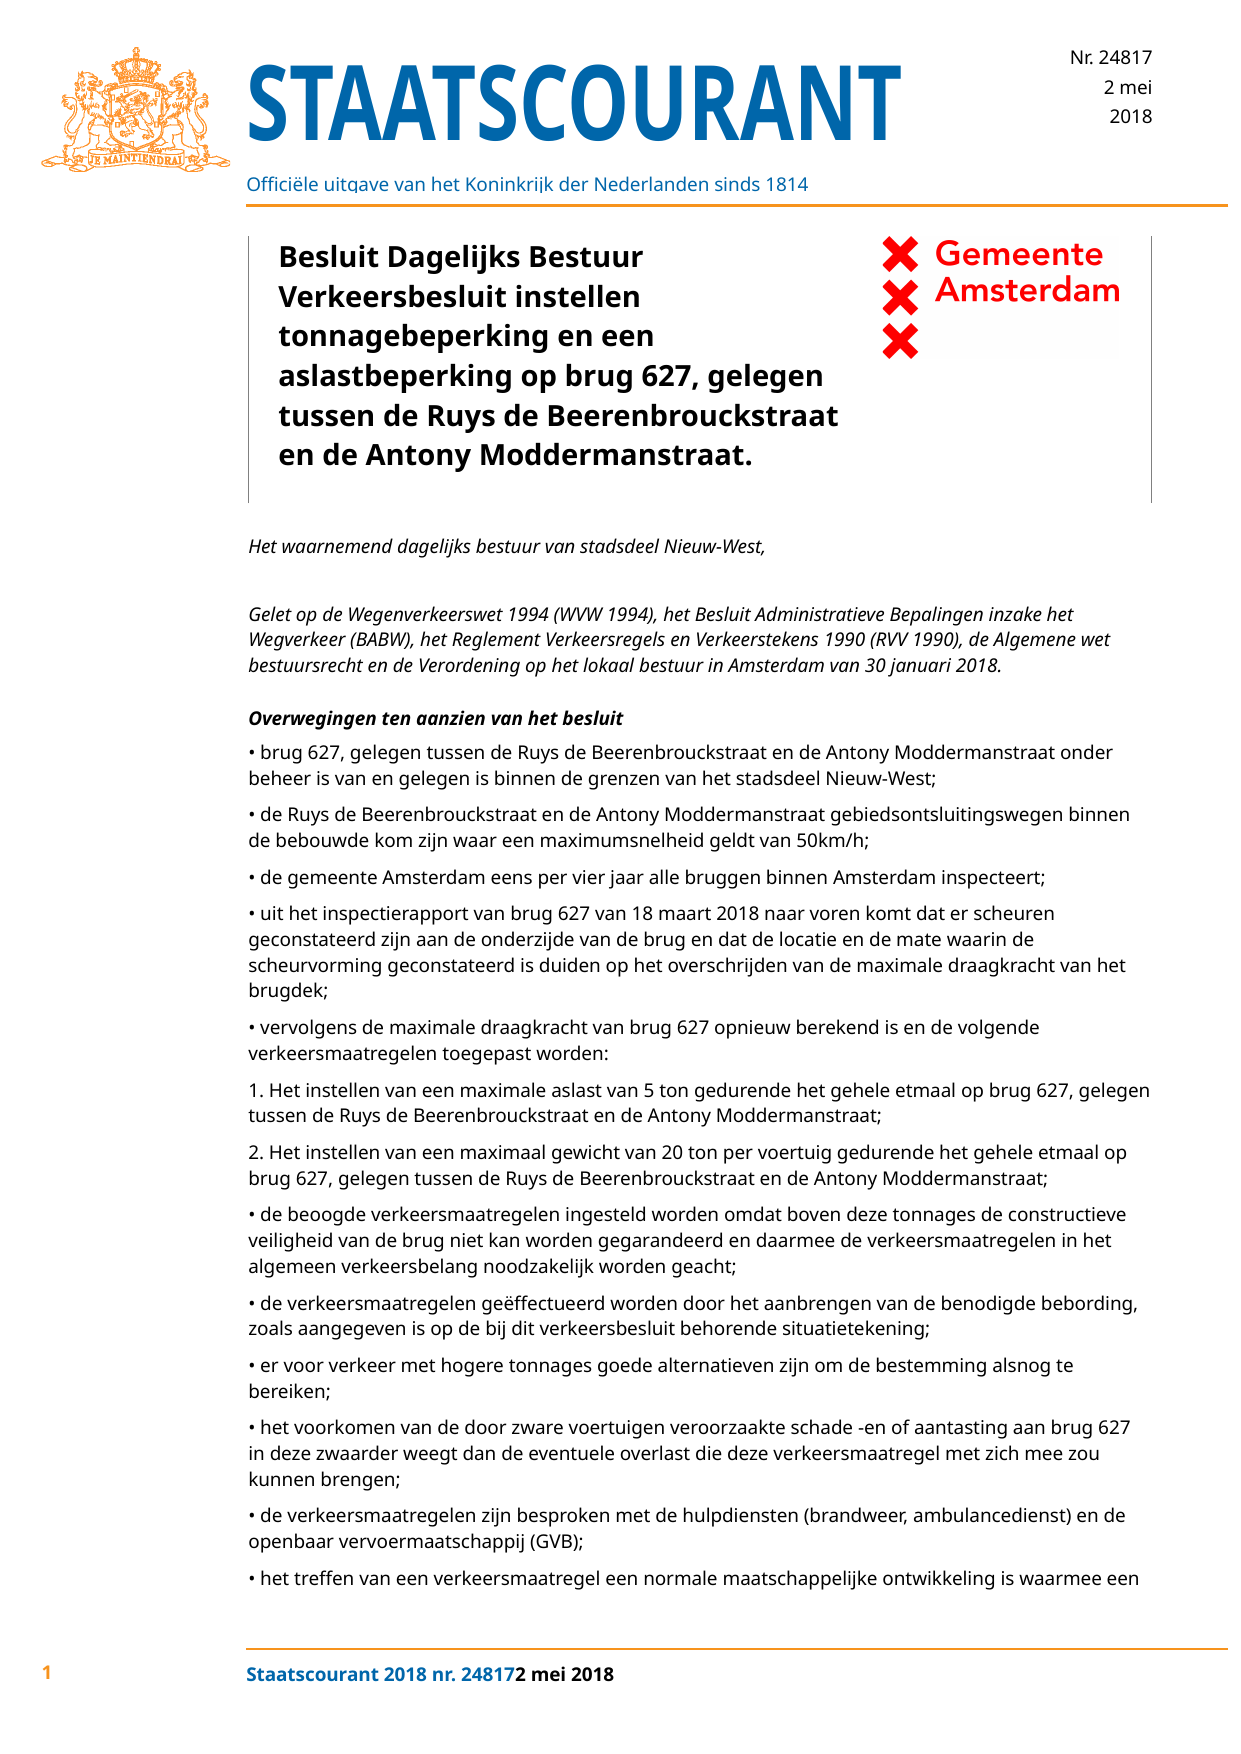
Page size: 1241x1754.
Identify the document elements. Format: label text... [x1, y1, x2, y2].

text • het treffen van een verkeersmaatregel een normale maatschappelijke ontwikkeling is waarmee een [248, 1565, 1152, 1591]
text • vervolgens de maximale draagkracht van brug 627 opnieuw berekend is en de volgende verkeersmaatregelen toegepast worden: [248, 1014, 1152, 1066]
text 2. Het instellen van een maximaal gewicht van 20 ton per voertuig gedurende het gehele etmaal op brug 627, gelegen tussen de Ruys de Beerenbrouckstraat en de Antony Moddermanstraat; [248, 1139, 1152, 1191]
text • de verkeersmaatregelen zijn besproken met de hulpdiensten (brandweer, ambulancedienst) en de openbaar vervoermaatschappij (GVB); [248, 1503, 1152, 1554]
text 1. Het instellen van een maximale aslast van 5 ton gedurende het gehele etmaal op brug 627, gelegen tussen de Ruys de Beerenbrouckstraat en de Antony Moddermanstraat; [248, 1077, 1152, 1128]
text Overwegingen ten aanzien van het besluit [248, 705, 1152, 731]
picture [41, 47, 231, 172]
picture [882, 236, 1119, 359]
text • de Ruys de Beerenbrouckstraat en de Antony Moddermanstraat gebiedsontsluitingswegen binnen de bebouwde kom zijn waar een maximumsnelheid geldt van 50km/h; [248, 801, 1152, 853]
table_header Besluit Dagelijks Bestuur Verkeersbesluit instellen tonnagebeperking en een aslastbeperking op brug 627, gelegen tussen de Ruys de Beerenbrouckstraat en de Antony Moddermanstraat. [249, 236, 850, 503]
text • uit het inspectierapport van brug 627 van 18 maart 2018 naar voren komt dat er scheuren geconstateerd zijn aan de onderzijde van de brug en dat de locatie en de mate waarin de scheurvorming geconstateerd is duiden op het overschrijden van de maximale draagkracht van het brugdek; [248, 901, 1152, 1003]
text • de verkeersmaatregelen geëffectueerd worden door het aanbrengen van de benodigde bebording, zoals aangegeven is op de bij dit verkeersbesluit behorende situatietekening; [248, 1290, 1152, 1341]
text • de gemeente Amsterdam eens per vier jaar alle bruggen binnen Amsterdam inspecteert; [248, 864, 1152, 889]
text • de beoogde verkeersmaatregelen ingesteld worden omdat boven deze tonnages de constructieve veiligheid van de brug niet kan worden gegarandeerd en daarmee de verkeersmaatregelen in het algemeen verkeersbelang noodzakelijk worden geacht; [248, 1202, 1152, 1279]
table_header [850, 236, 1151, 503]
text • brug 627, gelegen tussen de Ruys de Beerenbrouckstraat en de Antony Moddermanstraat onder beheer is van en gelegen is binnen de grenzen van het stadsdeel Nieuw-West; [248, 739, 1152, 791]
text Het waarnemend dagelijks bestuur van stadsdeel Nieuw-West, [248, 533, 1152, 559]
text • het voorkomen van de door zware voertuigen veroorzaakte schade -en of aantasting aan brug 627 in deze zwaarder weegt dan de eventuele overlast die deze verkeersmaatregel met zich mee zou kunnen brengen; [248, 1414, 1152, 1492]
text Gelet op de Wegenverkeerswet 1994 (WVW 1994), het Besluit Administratieve Bepalingen inzake het Wegverkeer (BABW), het Reglement Verkeersregels en Verkeerstekens 1990 (RVV 1990), de Algemene wet bestuursrecht en de Verordening op het lokaal bestuur in Amsterdam van 30 januari 2018. [248, 601, 1152, 678]
text • er voor verkeer met hogere tonnages goede alternatieven zijn om de bestemming alsnog te bereiken; [248, 1352, 1152, 1403]
